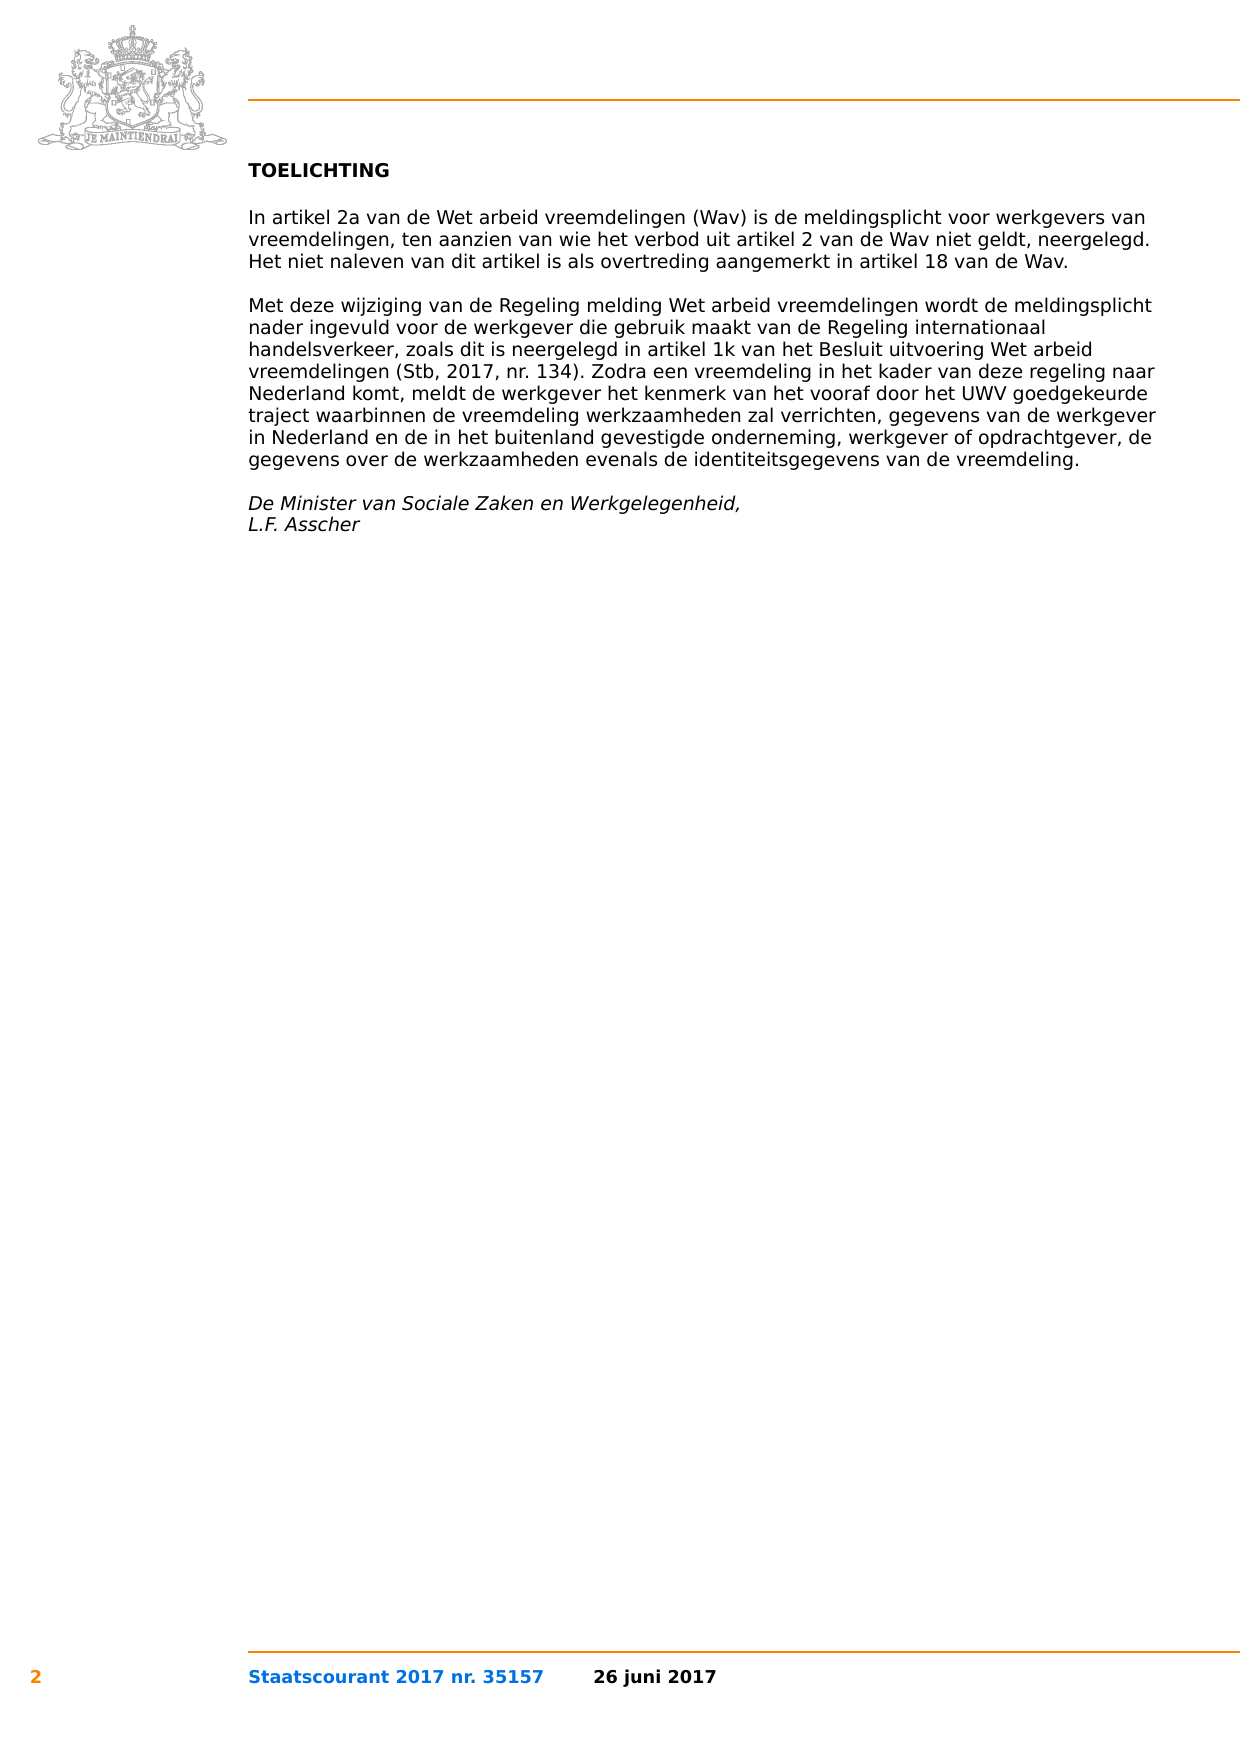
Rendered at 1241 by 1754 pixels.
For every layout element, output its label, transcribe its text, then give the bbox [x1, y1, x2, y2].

subtitle TOELICHTING [248, 160, 1163, 182]
picture [38, 25, 227, 150]
text De Minister van Sociale Zaken en Werkgelegenheid, L.F. Asscher [248, 492, 1163, 536]
text Met deze wijziging van de Regeling melding Wet arbeid vreemdelingen wordt de meldingsplicht nader ingevuld voor de werkgever die gebruik maakt van de Regeling internationaal handelsverkeer, zoals dit is neergelegd in artikel 1k van het Besluit uitvoering Wet arbeid vreemdelingen (Stb, 2017, nr. 134). Zodra een vreemdeling in het kader van deze regeling naar Nederland komt, meldt de werkgever het kenmerk van het vooraf door het UWV goedgekeurde traject waarbinnen de vreemdeling werkzaamheden zal verrichten, gegevens van de werkgever in Nederland en de in het buitenland gevestigde onderneming, werkgever of opdrachtgever, de gegevens over de werkzaamheden evenals de identiteitsgegevens van de vreemdeling. [248, 295, 1163, 471]
text In artikel 2a van de Wet arbeid vreemdelingen (Wav) is de meldingsplicht voor werkgevers van vreemdelingen, ten aanzien van wie het verbod uit artikel 2 van de Wav niet geldt, neergelegd. Het niet naleven van dit artikel is als overtreding aangemerkt in artikel 18 van de Wav. [248, 207, 1163, 273]
